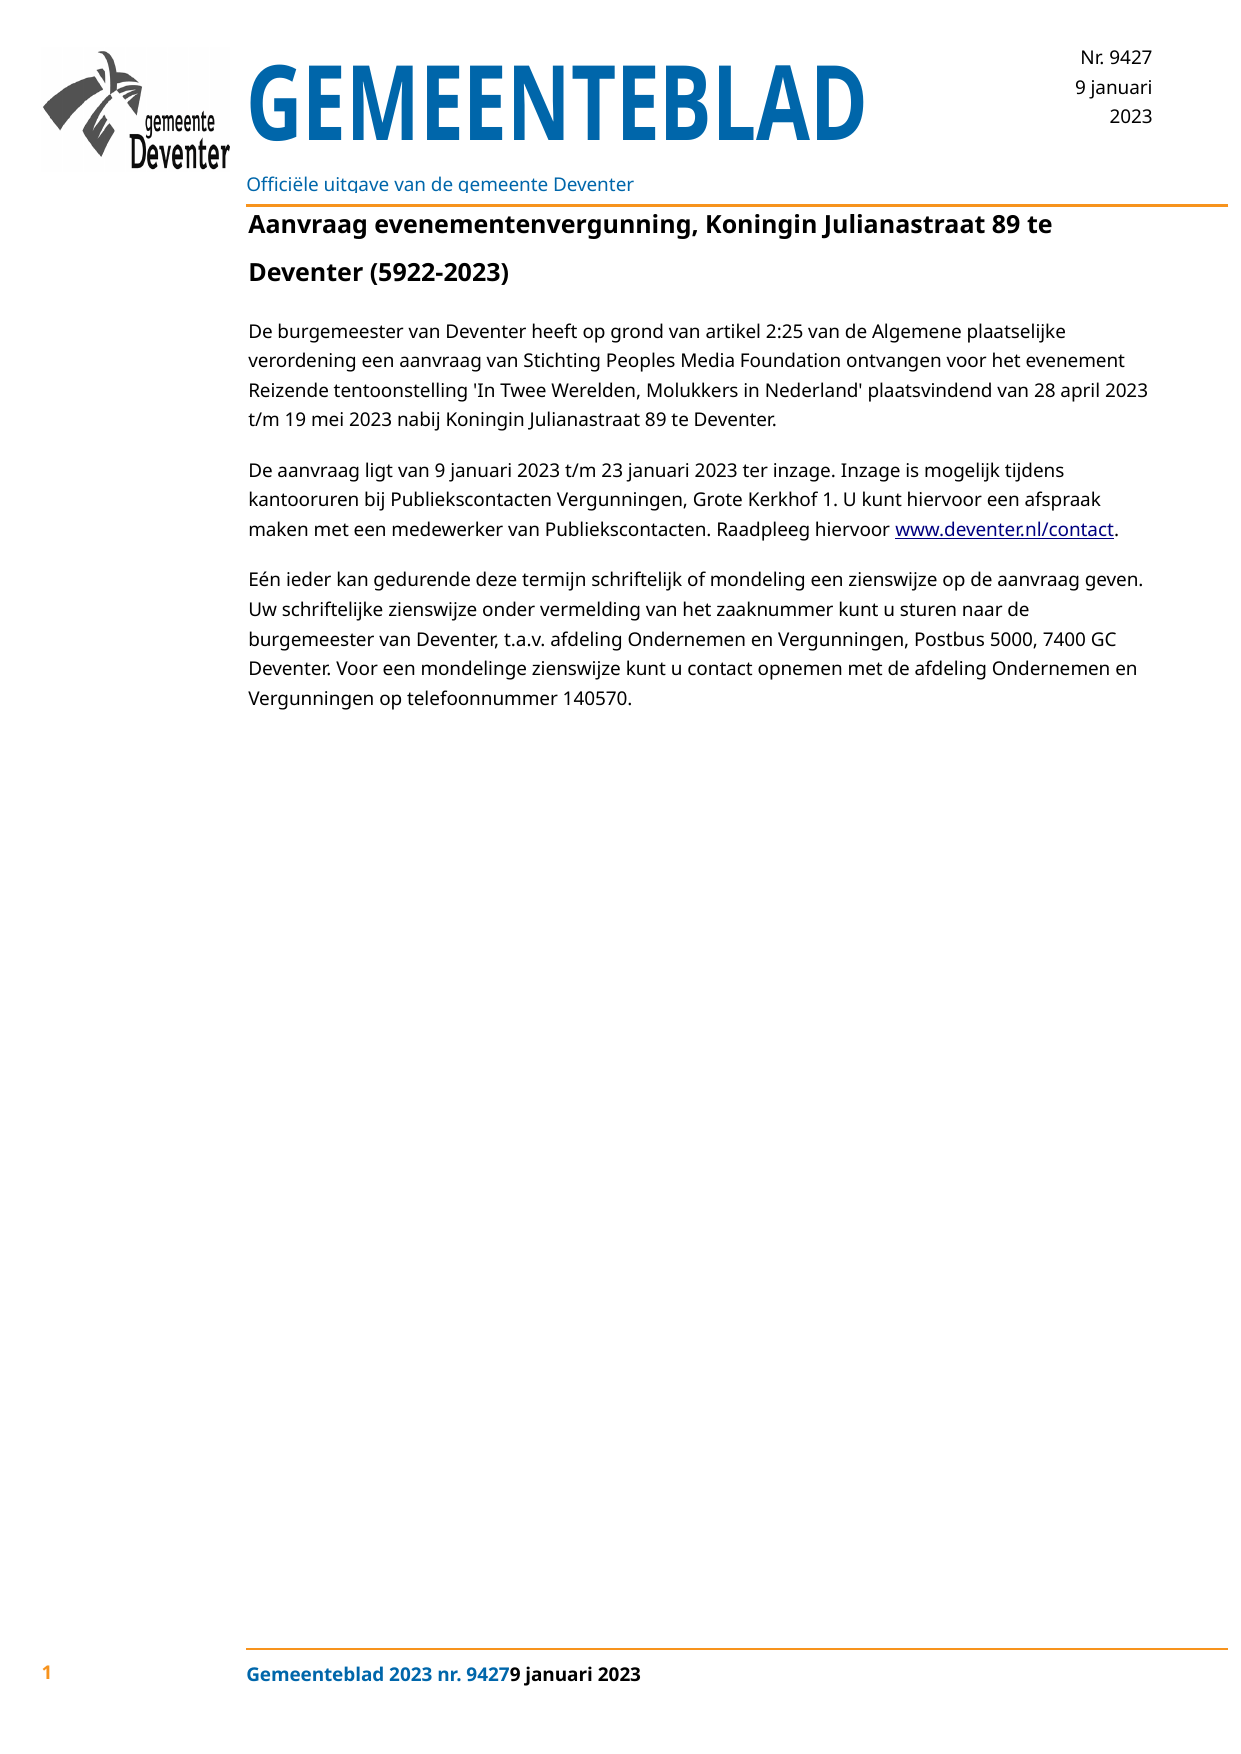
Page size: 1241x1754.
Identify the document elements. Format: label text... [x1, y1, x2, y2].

text De burgemeester van Deventer heeft op grond van artikel 2:25 van de Algemene plaatselijke verordening een aanvraag van Stichting Peoples Media Foundation ontvangen voor het evenement Reizende tentoonstelling 'In Twee Werelden, Molukkers in Nederland' plaatsvindend van 28 april 2023 t/m 19 mei 2023 nabij Koningin Julianastraat 89 te Deventer. [248, 318, 1152, 432]
text De aanvraag ligt van 9 januari 2023 t/m 23 januari 2023 ter inzage. Inzage is mogelijk tijdens kantooruren bij Publiekscontacten Vergunningen, Grote Kerkhof 1. U kunt hiervoor een afspraak maken met een medewerker van Publiekscontacten. Raadpleeg hiervoor www.deventer.nl/contact. [248, 457, 1152, 542]
picture [41, 47, 231, 172]
text Eén ieder kan gedurende deze termijn schriftelijk of mondeling een zienswijze op de aanvraag geven. Uw schriftelijke zienswijze onder vermelding van het zaaknummer kunt u sturen naar de burgemeester van Deventer, t.a.v. afdeling Ondernemen en Vergunningen, Postbus 5000, 7400 GC Deventer. Voor een mondelinge zienswijze kunt u contact opnemen met de afdeling Ondernemen en Vergunningen op telefoonnummer 140570. [248, 567, 1152, 711]
text Aanvraag evenementenvergunning, Koningin Julianastraat 89 te Deventer (5922-2023) [248, 207, 1152, 288]
